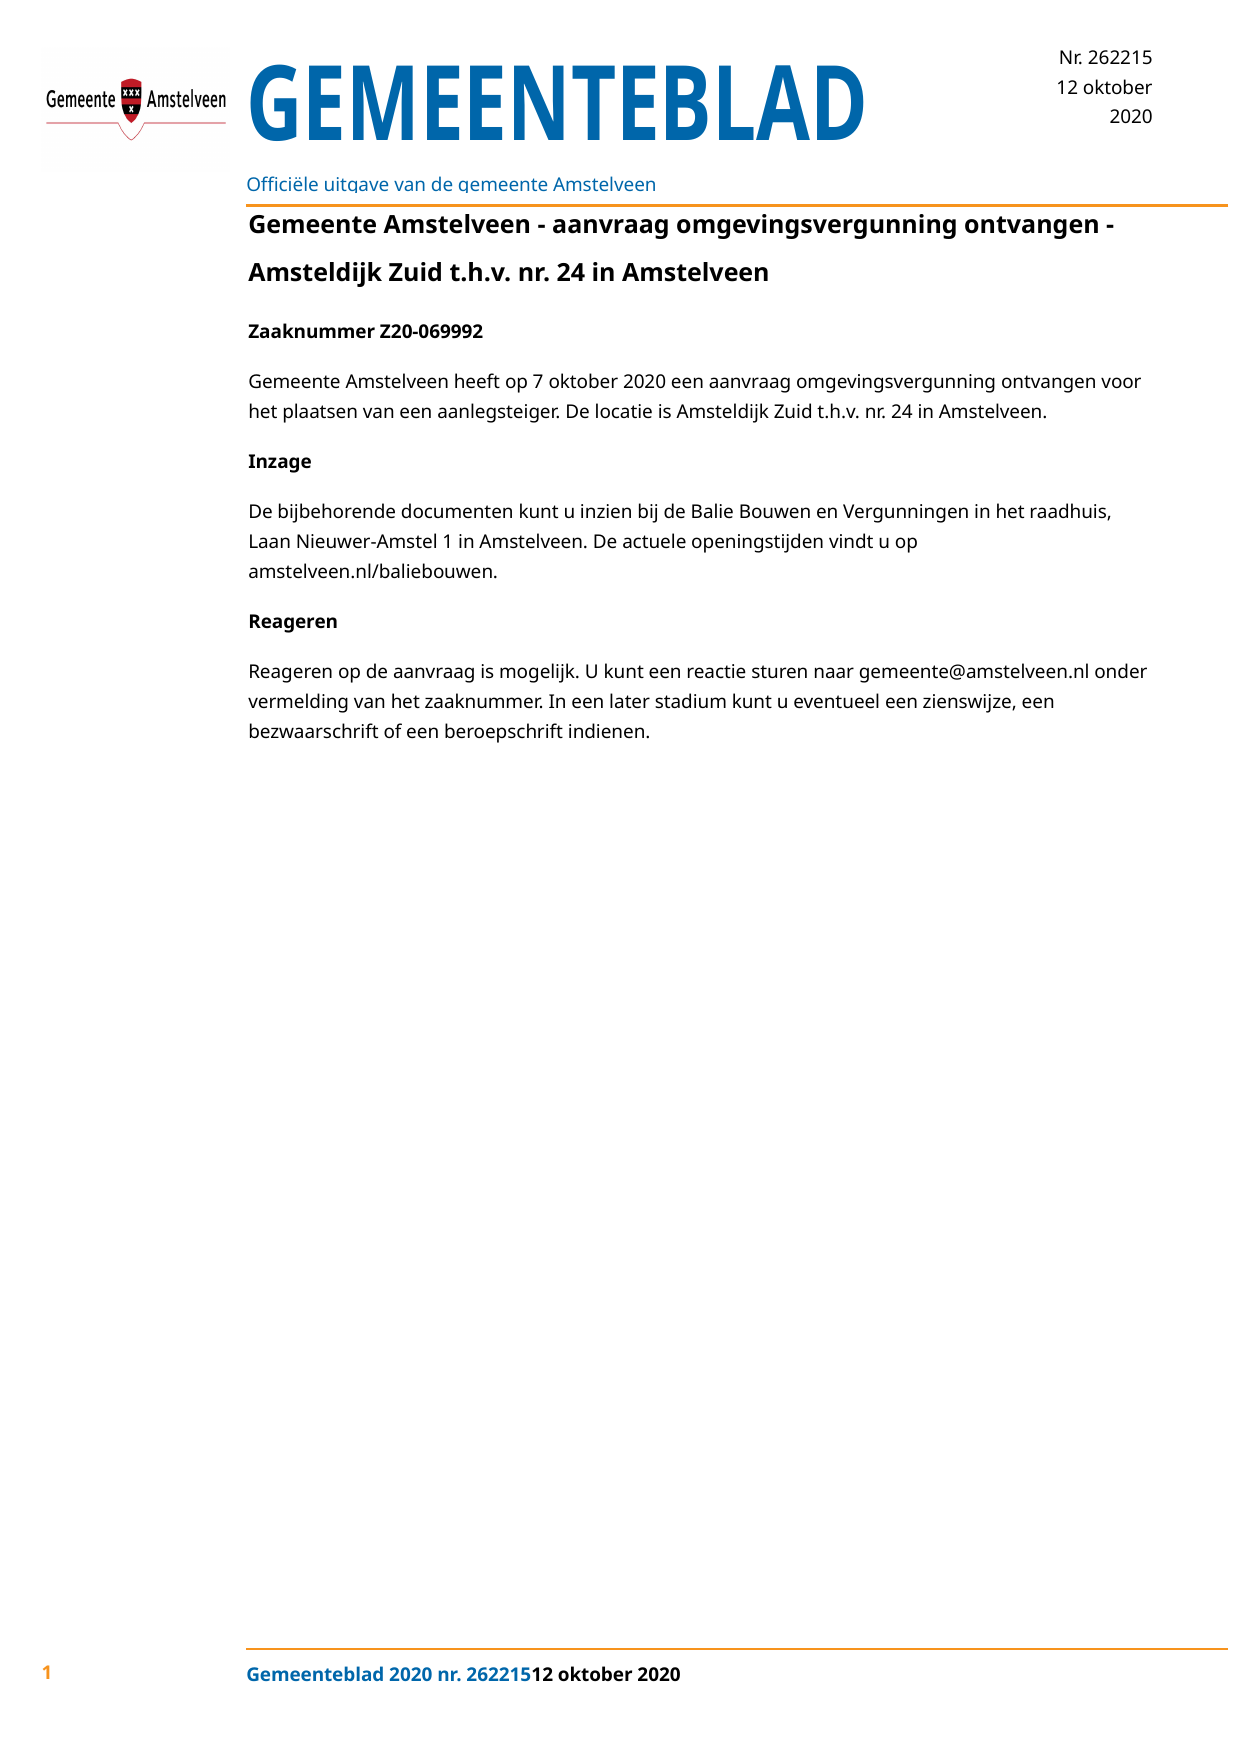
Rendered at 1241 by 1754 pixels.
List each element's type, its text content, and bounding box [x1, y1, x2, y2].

text Zaaknummer Z20-069992 [248, 318, 1152, 344]
text Gemeente Amstelveen heeft op 7 oktober 2020 een aanvraag omgevingsvergunning ontvangen voor het plaatsen van een aanlegsteiger. De locatie is Amsteldijk Zuid t.h.v. nr. 24 in Amstelveen. [248, 368, 1152, 424]
text Reageren [248, 608, 1152, 634]
text Gemeente Amstelveen - aanvraag omgevingsvergunning ontvangen - Amsteldijk Zuid t.h.v. nr. 24 in Amstelveen [248, 207, 1152, 288]
text Inzage [248, 448, 1152, 474]
text Reageren op de aanvraag is mogelijk. U kunt een reactie sturen naar gemeente@amstelveen.nl onder vermelding van het zaaknummer. In een later stadium kunt u eventueel een zienswijze, een bezwaarschrift of een beroepschrift indienen. [248, 659, 1152, 744]
picture [41, 47, 231, 172]
text De bijbehorende documenten kunt u inzien bij de Balie Bouwen en Vergunningen in het raadhuis, Laan Nieuwer-Amstel 1 in Amstelveen. De actuele openingstijden vindt u op amstelveen.nl/baliebouwen. [248, 499, 1152, 584]
